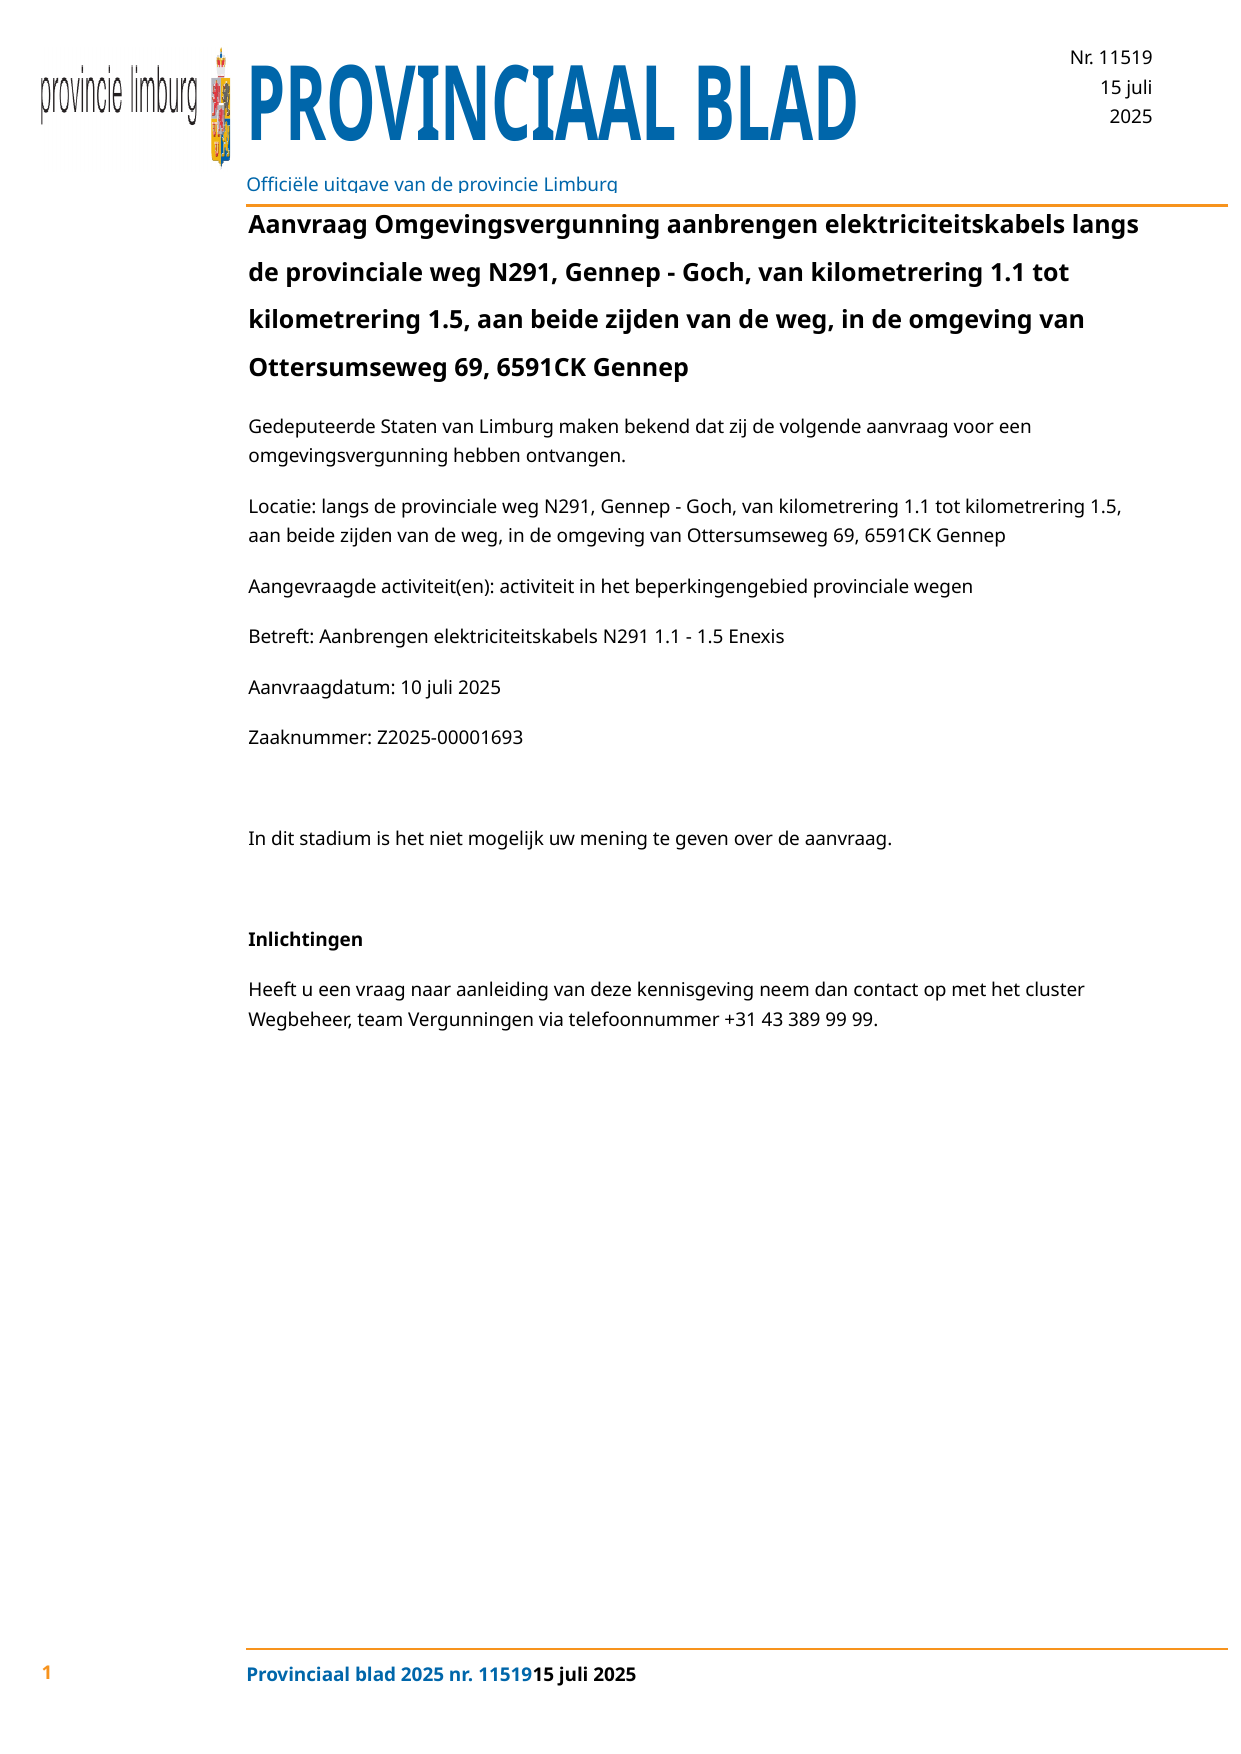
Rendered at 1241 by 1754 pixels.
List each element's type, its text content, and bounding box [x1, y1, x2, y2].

text In dit stadium is het niet mogelijk uw mening te geven over de aanvraag. [248, 825, 1152, 851]
picture [41, 47, 231, 172]
text Aanvraag Omgevingsvergunning aanbrengen elektriciteitskabels langs de provinciale weg N291, Gennep - Goch, van kilometrering 1.1 tot kilometrering 1.5, aan beide zijden van de weg, in de omgeving van Ottersumseweg 69, 6591CK Gennep [248, 207, 1152, 384]
text Aanvraagdatum: 10 juli 2025 [248, 674, 1152, 700]
text Zaaknummer: Z2025-00001693 [248, 724, 1152, 750]
text Gedeputeerde Staten van Limburg maken bekend dat zij de volgende aanvraag voor een omgevingsvergunning hebben ontvangen. [248, 413, 1152, 468]
text Inlichtingen [248, 926, 1152, 952]
text Aangevraagde activiteit(en): activiteit in het beperkingengebied provinciale wegen [248, 573, 1152, 599]
text Betreft: Aanbrengen elektriciteitskabels N291 1.1 - 1.5 Enexis [248, 623, 1152, 649]
text Heeft u een vraag naar aanleiding van deze kennisgeving neem dan contact op met het cluster Wegbeheer, team Vergunningen via telefoonnummer +31 43 389 99 99. [248, 976, 1152, 1032]
text Locatie: langs de provinciale weg N291, Gennep - Goch, van kilometrering 1.1 tot kilometrering 1.5, aan beide zijden van de weg, in de omgeving van Ottersumseweg 69, 6591CK Gennep [248, 493, 1152, 548]
